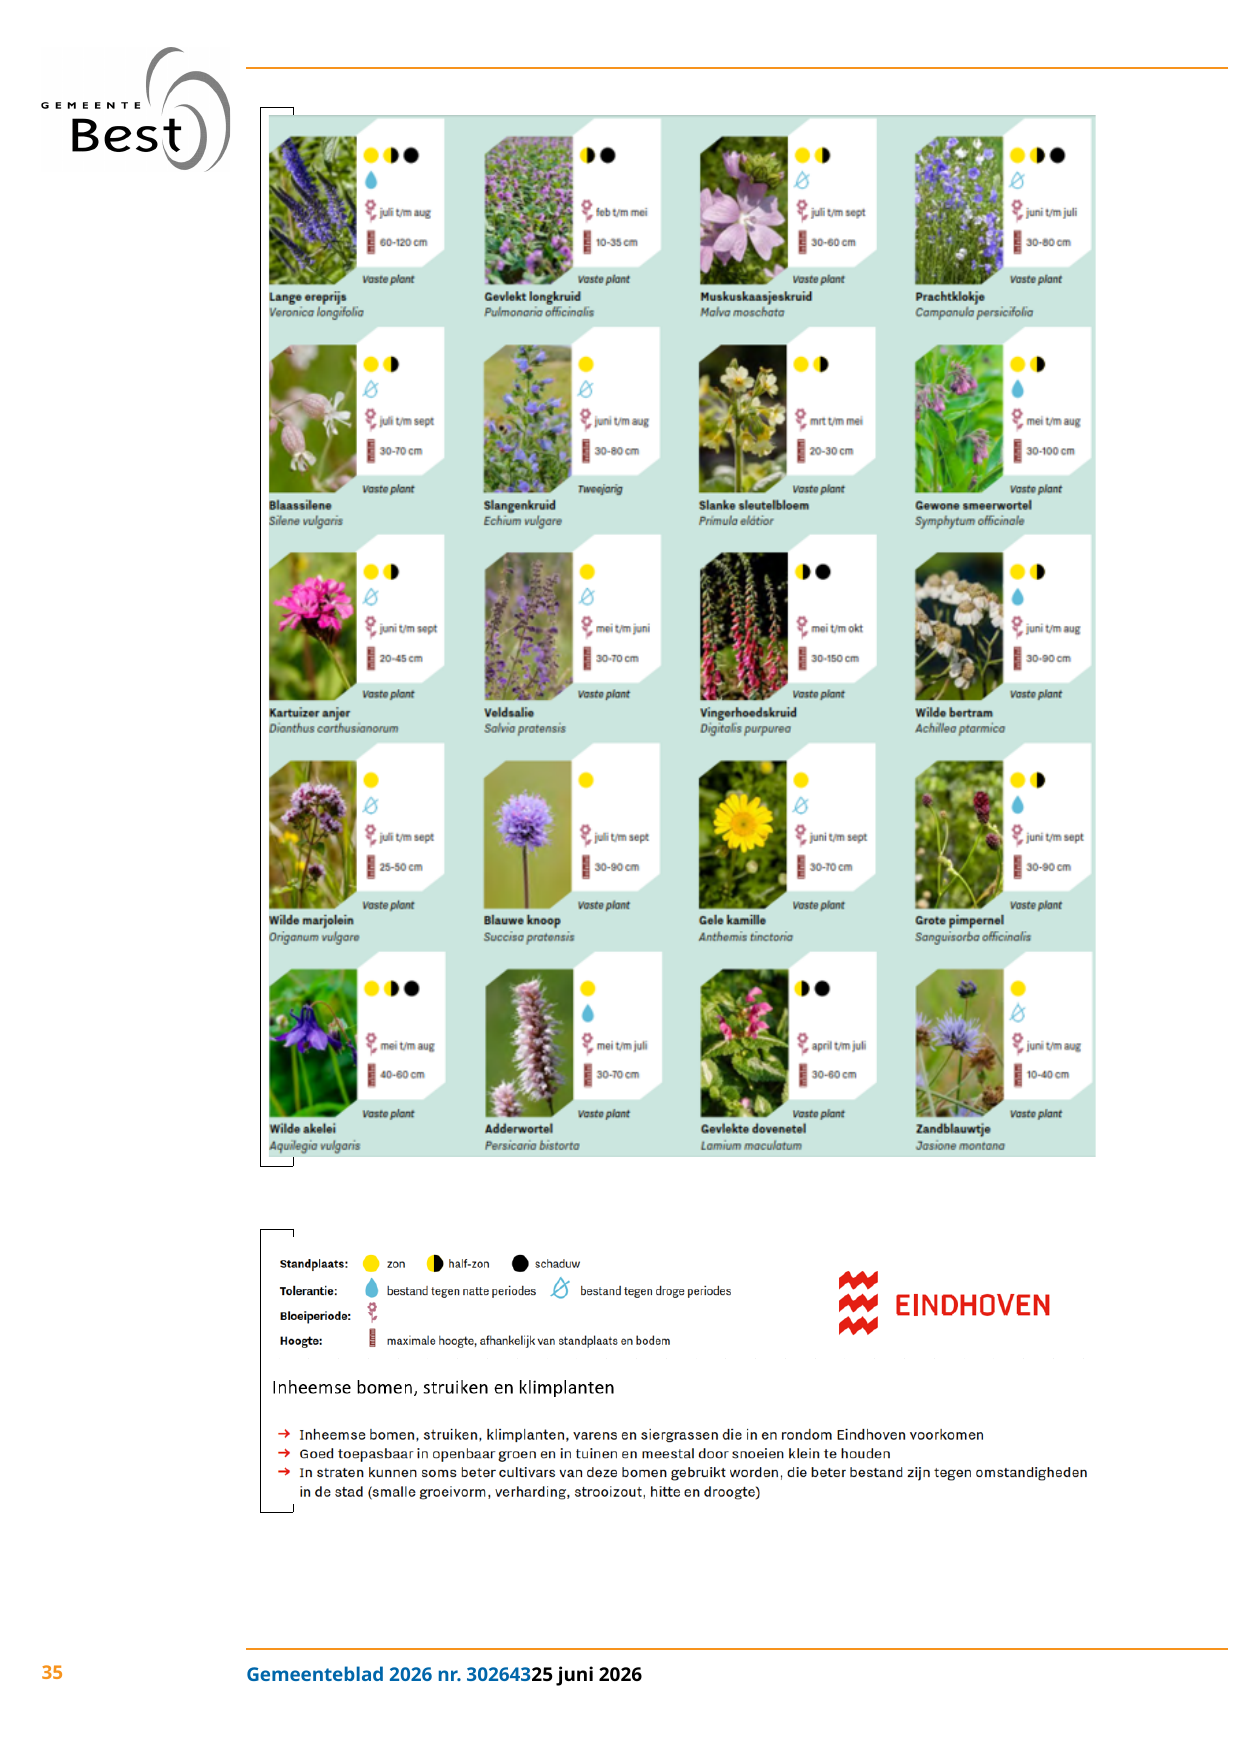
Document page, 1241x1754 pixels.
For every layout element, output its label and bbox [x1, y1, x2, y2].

picture [268, 115, 1096, 1157]
picture [41, 47, 231, 172]
picture [268, 1237, 1096, 1504]
